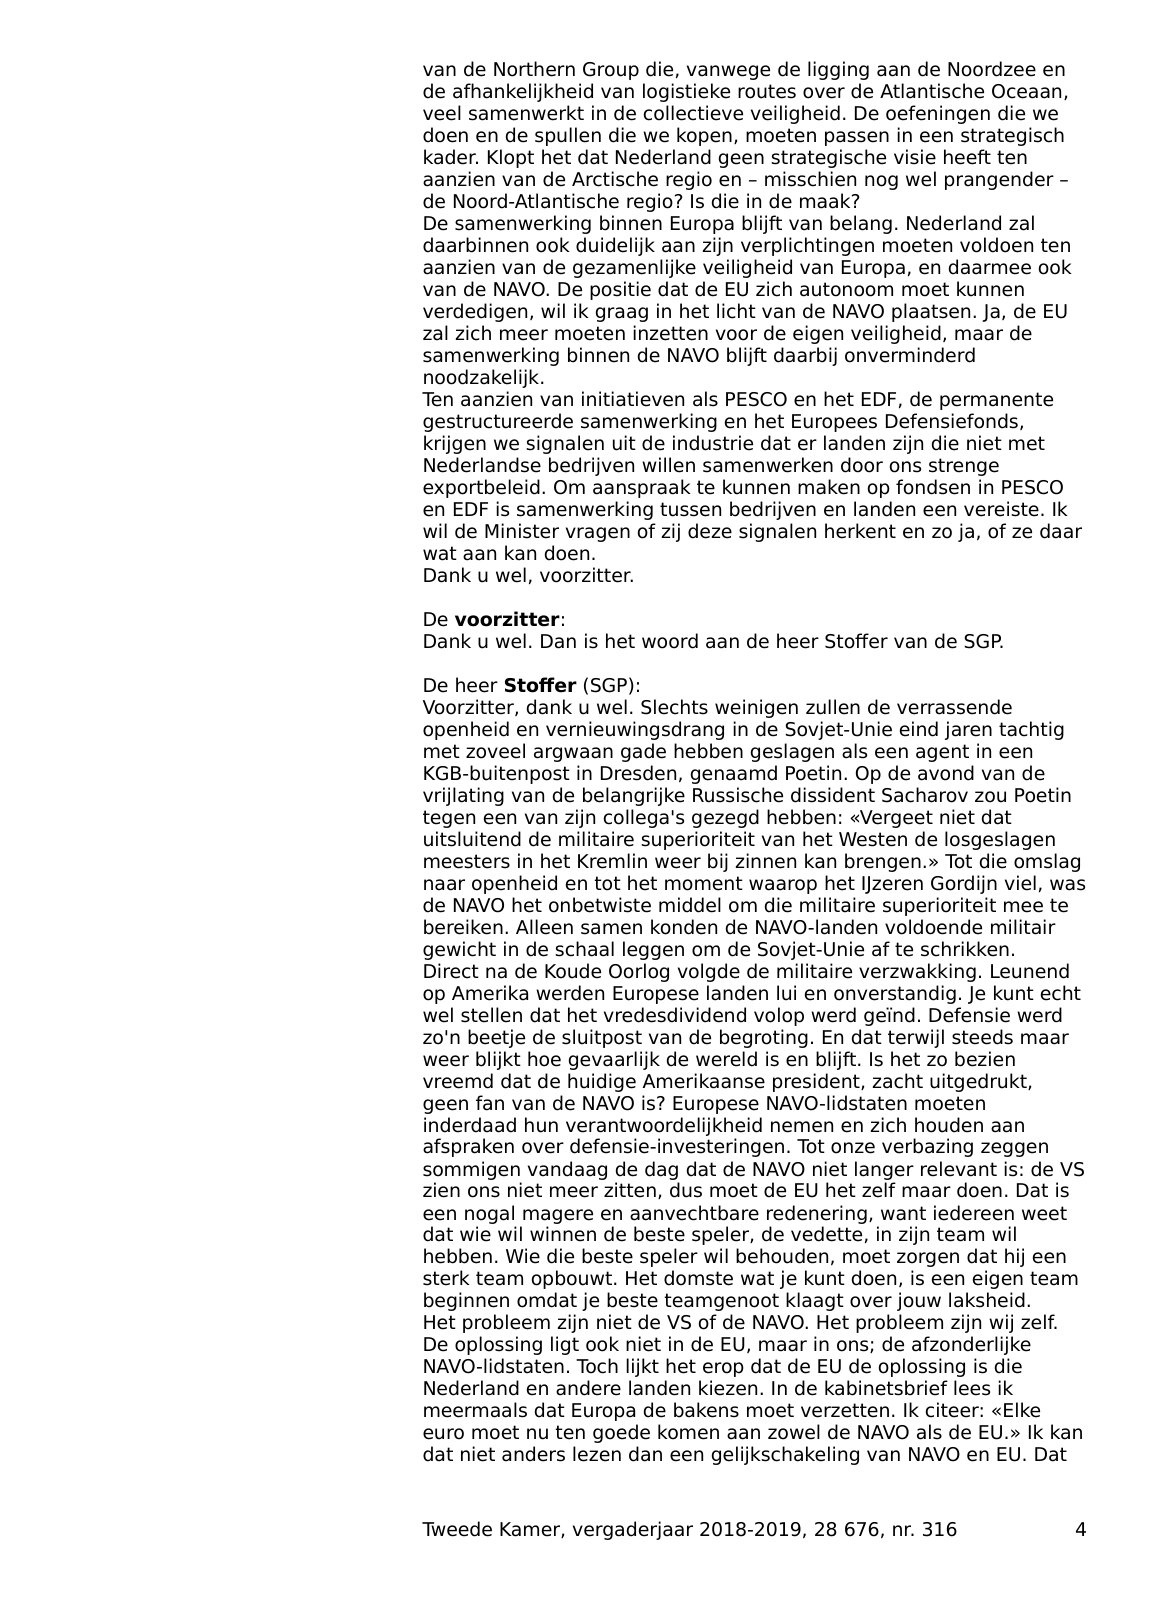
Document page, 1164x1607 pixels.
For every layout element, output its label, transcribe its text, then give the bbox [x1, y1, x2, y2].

text Dank u wel. Dan is het woord aan de heer Stoffer van de SGP. [422, 631, 1087, 653]
text De heer Stoffer (SGP): [422, 675, 1087, 697]
text Ten aanzien van initiatieven als PESCO en het EDF, de permanente gestructureerde samenwerking en het Europees Defensiefonds, krijgen we signalen uit de industrie dat er landen zijn die niet met Nederlandse bedrijven willen samenwerken door ons strenge exportbeleid. Om aanspraak te kunnen maken op fondsen in PESCO en EDF is samenwerking tussen bedrijven en landen een vereiste. Ik wil de Minister vragen of zij deze signalen herkent en zo ja, of ze daar wat aan kan doen. [422, 389, 1087, 564]
text De samenwerking binnen Europa blijft van belang. Nederland zal daarbinnen ook duidelijk aan zijn verplichtingen moeten voldoen ten aanzien van de gezamenlijke veiligheid van Europa, en daarmee ook van de NAVO. De positie dat de EU zich autonoom moet kunnen verdedigen, wil ik graag in het licht van de NAVO plaatsen. Ja, de EU zal zich meer moeten inzetten voor de eigen veiligheid, maar de samenwerking binnen de NAVO blijft daarbij onverminderd noodzakelijk. [422, 213, 1087, 389]
text Het probleem zijn niet de VS of de NAVO. Het probleem zijn wij zelf. De oplossing ligt ook niet in de EU, maar in ons; de afzonderlijke NAVO-lidstaten. Toch lijkt het erop dat de EU de oplossing is die Nederland en andere landen kiezen. In de kabinetsbrief lees ik meermaals dat Europa de bakens moet verzetten. Ik citeer: «Elke euro moet nu ten goede komen aan zowel de NAVO als de EU.» Ik kan dat niet anders lezen dan een gelijkschakeling van NAVO en EU. Dat [422, 1312, 1087, 1466]
text Voorzitter, dank u wel. Slechts weinigen zullen de verrassende openheid en vernieuwingsdrang in de Sovjet-Unie eind jaren tachtig met zoveel argwaan gade hebben geslagen als een agent in een KGB-buitenpost in Dresden, genaamd Poetin. Op de avond van de vrijlating van de belangrijke Russische dissident Sacharov zou Poetin tegen een van zijn collega's gezegd hebben: «Vergeet niet dat uitsluitend de militaire superioriteit van het Westen de losgeslagen meesters in het Kremlin weer bij zinnen kan brengen.» Tot die omslag naar openheid en tot het moment waarop het IJzeren Gordijn viel, was de NAVO het onbetwiste middel om die militaire superioriteit mee te bereiken. Alleen samen konden de NAVO-landen voldoende militair gewicht in de schaal leggen om de Sovjet-Unie af te schrikken. [422, 697, 1087, 961]
text van de Northern Group die, vanwege de ligging aan de Noordzee en de afhankelijkheid van logistieke routes over de Atlantische Oceaan, veel samenwerkt in de collectieve veiligheid. De oefeningen die we doen en de spullen die we kopen, moeten passen in een strategisch kader. Klopt het dat Nederland geen strategische visie heeft ten aanzien van de Arctische regio en – misschien nog wel prangender – de Noord-Atlantische regio? Is die in de maak? [422, 59, 1087, 213]
text De voorzitter: [422, 609, 1087, 631]
text Direct na de Koude Oorlog volgde de militaire verzwakking. Leunend op Amerika werden Europese landen lui en onverstandig. Je kunt echt wel stellen dat het vredesdividend volop werd geïnd. Defensie werd zo'n beetje de sluitpost van de begroting. En dat terwijl steeds maar weer blijkt hoe gevaarlijk de wereld is en blijft. Is het zo bezien vreemd dat de huidige Amerikaanse president, zacht uitgedrukt, geen fan van de NAVO is? Europese NAVO-lidstaten moeten inderdaad hun verantwoordelijkheid nemen en zich houden aan afspraken over defensie-investeringen. Tot onze verbazing zeggen sommigen vandaag de dag dat de NAVO niet langer relevant is: de VS zien ons niet meer zitten, dus moet de EU het zelf maar doen. Dat is een nogal magere en aanvechtbare redenering, want iedereen weet dat wie wil winnen de beste speler, de vedette, in zijn team wil hebben. Wie die beste speler wil behouden, moet zorgen dat hij een sterk team opbouwt. Het domste wat je kunt doen, is een eigen team beginnen omdat je beste teamgenoot klaagt over jouw laksheid. [422, 961, 1087, 1312]
text Dank u wel, voorzitter. [422, 564, 1087, 587]
